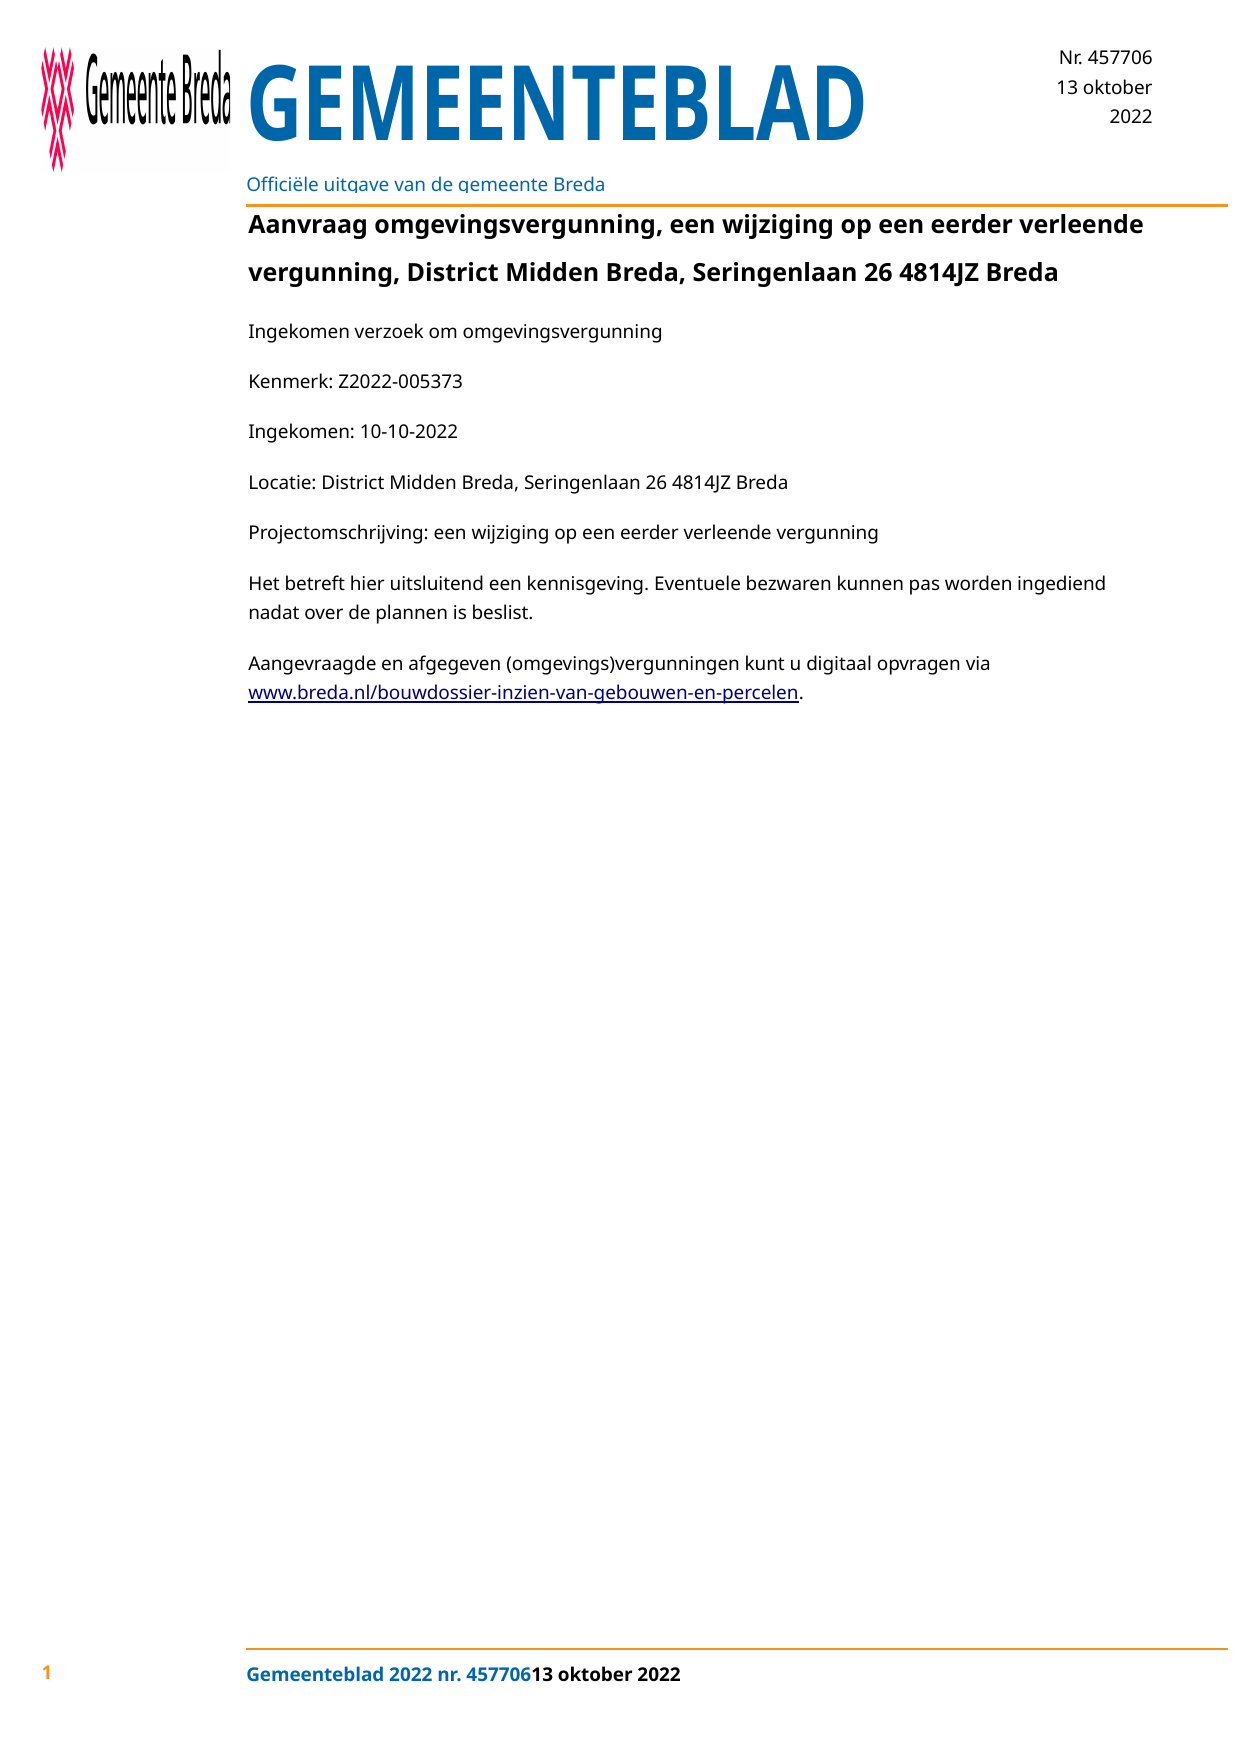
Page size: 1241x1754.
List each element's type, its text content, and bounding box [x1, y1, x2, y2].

text Projectomschrijving: een wijziging op een eerder verleende vergunning [248, 519, 1152, 545]
text Aanvraag omgevingsvergunning, een wijziging op een eerder verleende vergunning, District Midden Breda, Seringenlaan 26 4814JZ Breda [248, 207, 1152, 288]
text Kenmerk: Z2022-005373 [248, 368, 1152, 394]
text Het betreft hier uitsluitend een kennisgeving. Eventuele bezwaren kunnen pas worden ingediend nadat over de plannen is beslist. [248, 570, 1152, 625]
text Aangevraagde en afgegeven (omgevings)vergunningen kunt u digitaal opvragen via www.breda.nl/bouwdossier-inzien-van-gebouwen-en-percelen. [248, 650, 1152, 705]
text Ingekomen verzoek om omgevingsvergunning [248, 318, 1152, 344]
text Locatie: District Midden Breda, Seringenlaan 26 4814JZ Breda [248, 469, 1152, 495]
picture [41, 47, 231, 172]
text Ingekomen: 10-10-2022 [248, 419, 1152, 444]
